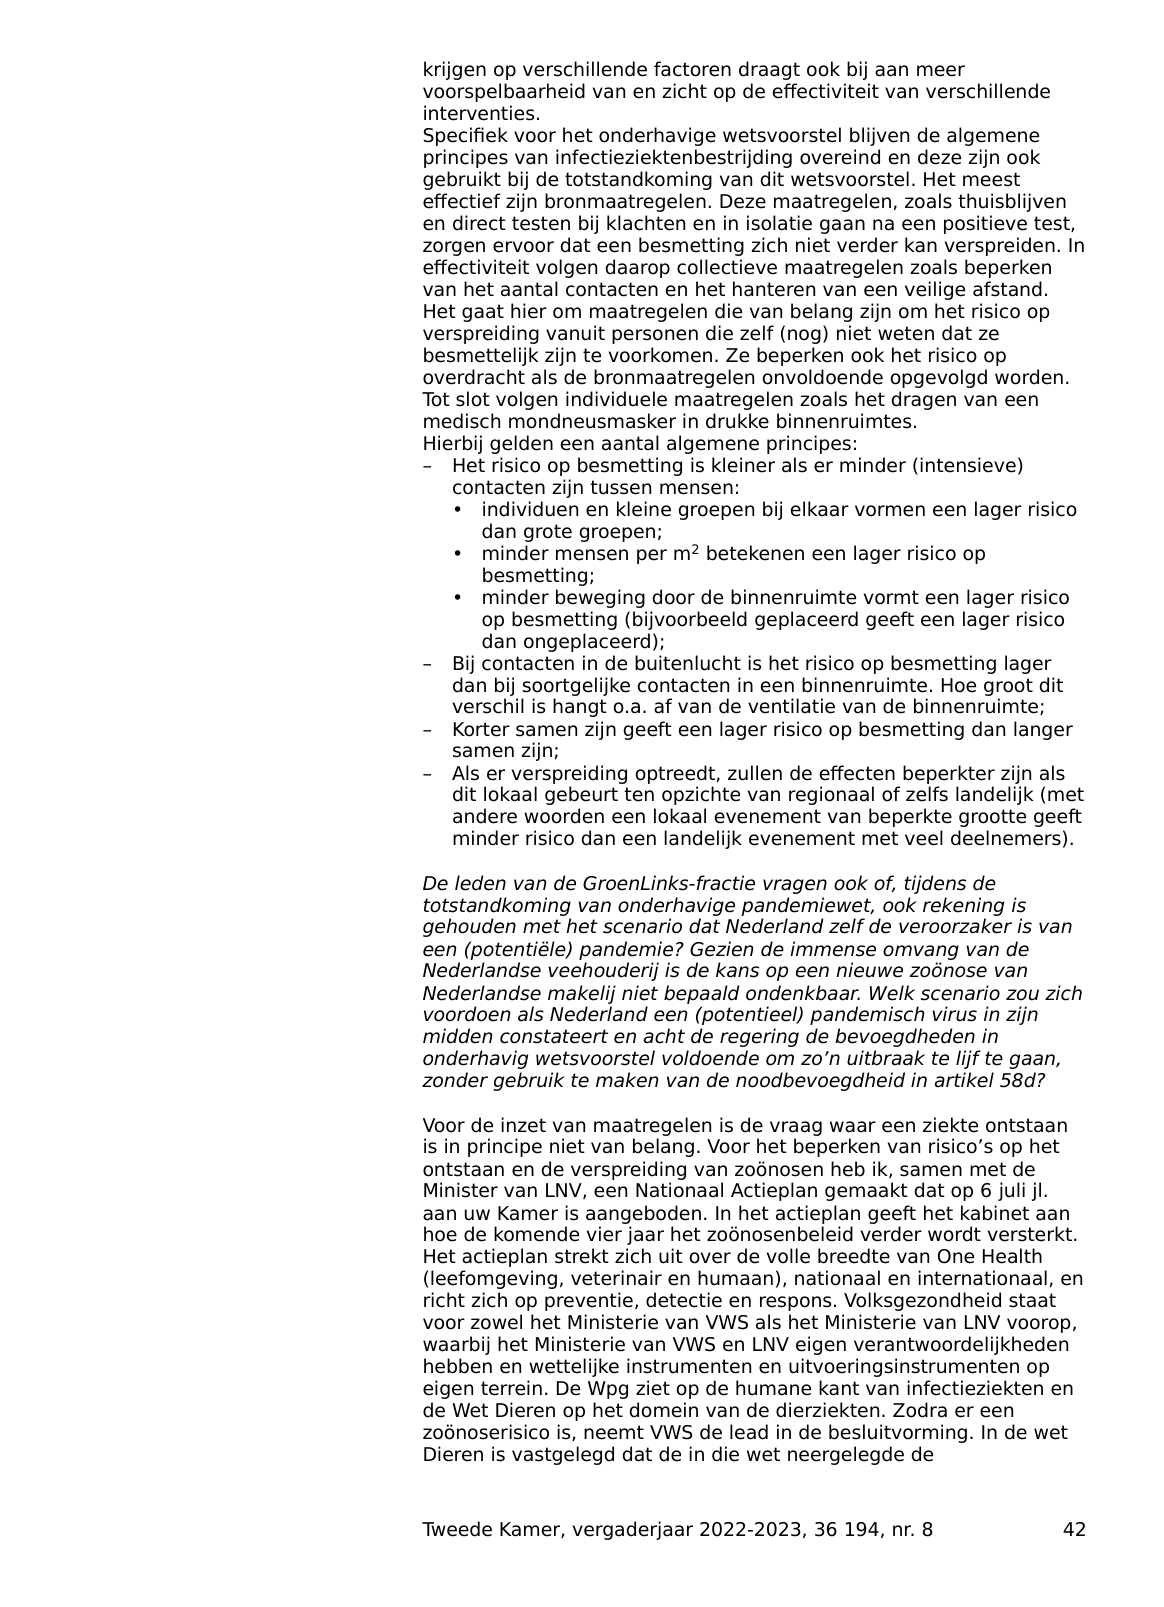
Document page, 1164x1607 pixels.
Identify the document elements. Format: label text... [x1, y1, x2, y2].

text • minder beweging door de binnenruimte vormt een lager risico op besmetting (bijvoorbeeld geplaceerd geeft een lager risico dan ongeplaceerd); [452, 587, 1087, 652]
text – Het risico op besmetting is kleiner als er minder (intensieve) contacten zijn tussen mensen: [422, 455, 1087, 499]
text Specifiek voor het onderhavige wetsvoorstel blijven de algemene principes van infectieziektenbestrijding overeind en deze zijn ook gebruikt bij de totstandkoming van dit wetsvoorstel. Het meest effectief zijn bronmaatregelen. Deze maatregelen, zoals thuisblijven en direct testen bij klachten en in isolatie gaan na een positieve test, zorgen ervoor dat een besmetting zich niet verder kan verspreiden. In effectiviteit volgen daarop collectieve maatregelen zoals beperken van het aantal contacten en het hanteren van een veilige afstand. Het gaat hier om maatregelen die van belang zijn om het risico op verspreiding vanuit personen die zelf (nog) niet weten dat ze besmettelijk zijn te voorkomen. Ze beperken ook het risico op overdracht als de bronmaatregelen onvoldoende opgevolgd worden. Tot slot volgen individuele maatregelen zoals het dragen van een medisch mondneusmasker in drukke binnenruimtes. [422, 125, 1087, 433]
text – Bij contacten in de buitenlucht is het risico op besmetting lager dan bij soortgelijke contacten in een binnenruimte. Hoe groot dit verschil is hangt o.a. af van de ventilatie van de binnenruimte; [422, 652, 1087, 718]
text – Korter samen zijn geeft een lager risico op besmetting dan langer samen zijn; [422, 718, 1087, 762]
text – Als er verspreiding optreedt, zullen de effecten beperkter zijn als dit lokaal gebeurt ten opzichte van regionaal of zelfs landelijk (met andere woorden een lokaal evenement van beperkte grootte geeft minder risico dan een landelijk evenement met veel deelnemers). [422, 762, 1087, 850]
text Hierbij gelden een aantal algemene principes: [422, 433, 1087, 455]
text • minder mensen per m2 betekenen een lager risico op besmetting; [452, 543, 1087, 587]
text • individuen en kleine groepen bij elkaar vormen een lager risico dan grote groepen; [452, 499, 1087, 543]
text krijgen op verschillende factoren draagt ook bij aan meer voorspelbaarheid van en zicht op de effectiviteit van verschillende interventies. [422, 59, 1087, 125]
text Voor de inzet van maatregelen is de vraag waar een ziekte ontstaan is in principe niet van belang. Voor het beperken van risico’s op het ontstaan en de verspreiding van zoönosen heb ik, samen met de Minister van LNV, een Nationaal Actieplan gemaakt dat op 6 juli jl. aan uw Kamer is aangeboden. In het actieplan geeft het kabinet aan hoe de komende vier jaar het zoönosenbeleid verder wordt versterkt. Het actieplan strekt zich uit over de volle breedte van One Health (leefomgeving, veterinair en humaan), nationaal en internationaal, en richt zich op preventie, detectie en respons. Volksgezondheid staat voor zowel het Ministerie van VWS als het Ministerie van LNV voorop, waarbij het Ministerie van VWS en LNV eigen verantwoordelijkheden hebben en wettelijke instrumenten en uitvoeringsinstrumenten op eigen terrein. De Wpg ziet op de humane kant van infectieziekten en de Wet Dieren op het domein van de dierziekten. Zodra er een zoönoserisico is, neemt VWS de lead in de besluitvorming. In de wet Dieren is vastgelegd dat de in die wet neergelegde de [422, 1114, 1087, 1466]
text De leden van de GroenLinks-fractie vragen ook of, tijdens de totstandkoming van onderhavige pandemiewet, ook rekening is gehouden met het scenario dat Nederland zelf de veroorzaker is van een (potentiële) pandemie? Gezien de immense omvang van de Nederlandse veehouderij is de kans op een nieuwe zoönose van Nederlandse makelij niet bepaald ondenkbaar. Welk scenario zou zich voordoen als Nederland een (potentieel) pandemisch virus in zijn midden constateert en acht de regering de bevoegdheden in onderhavig wetsvoorstel voldoende om zo’n uitbraak te lijf te gaan, zonder gebruik te maken van de noodbevoegdheid in artikel 58d? [422, 872, 1087, 1092]
